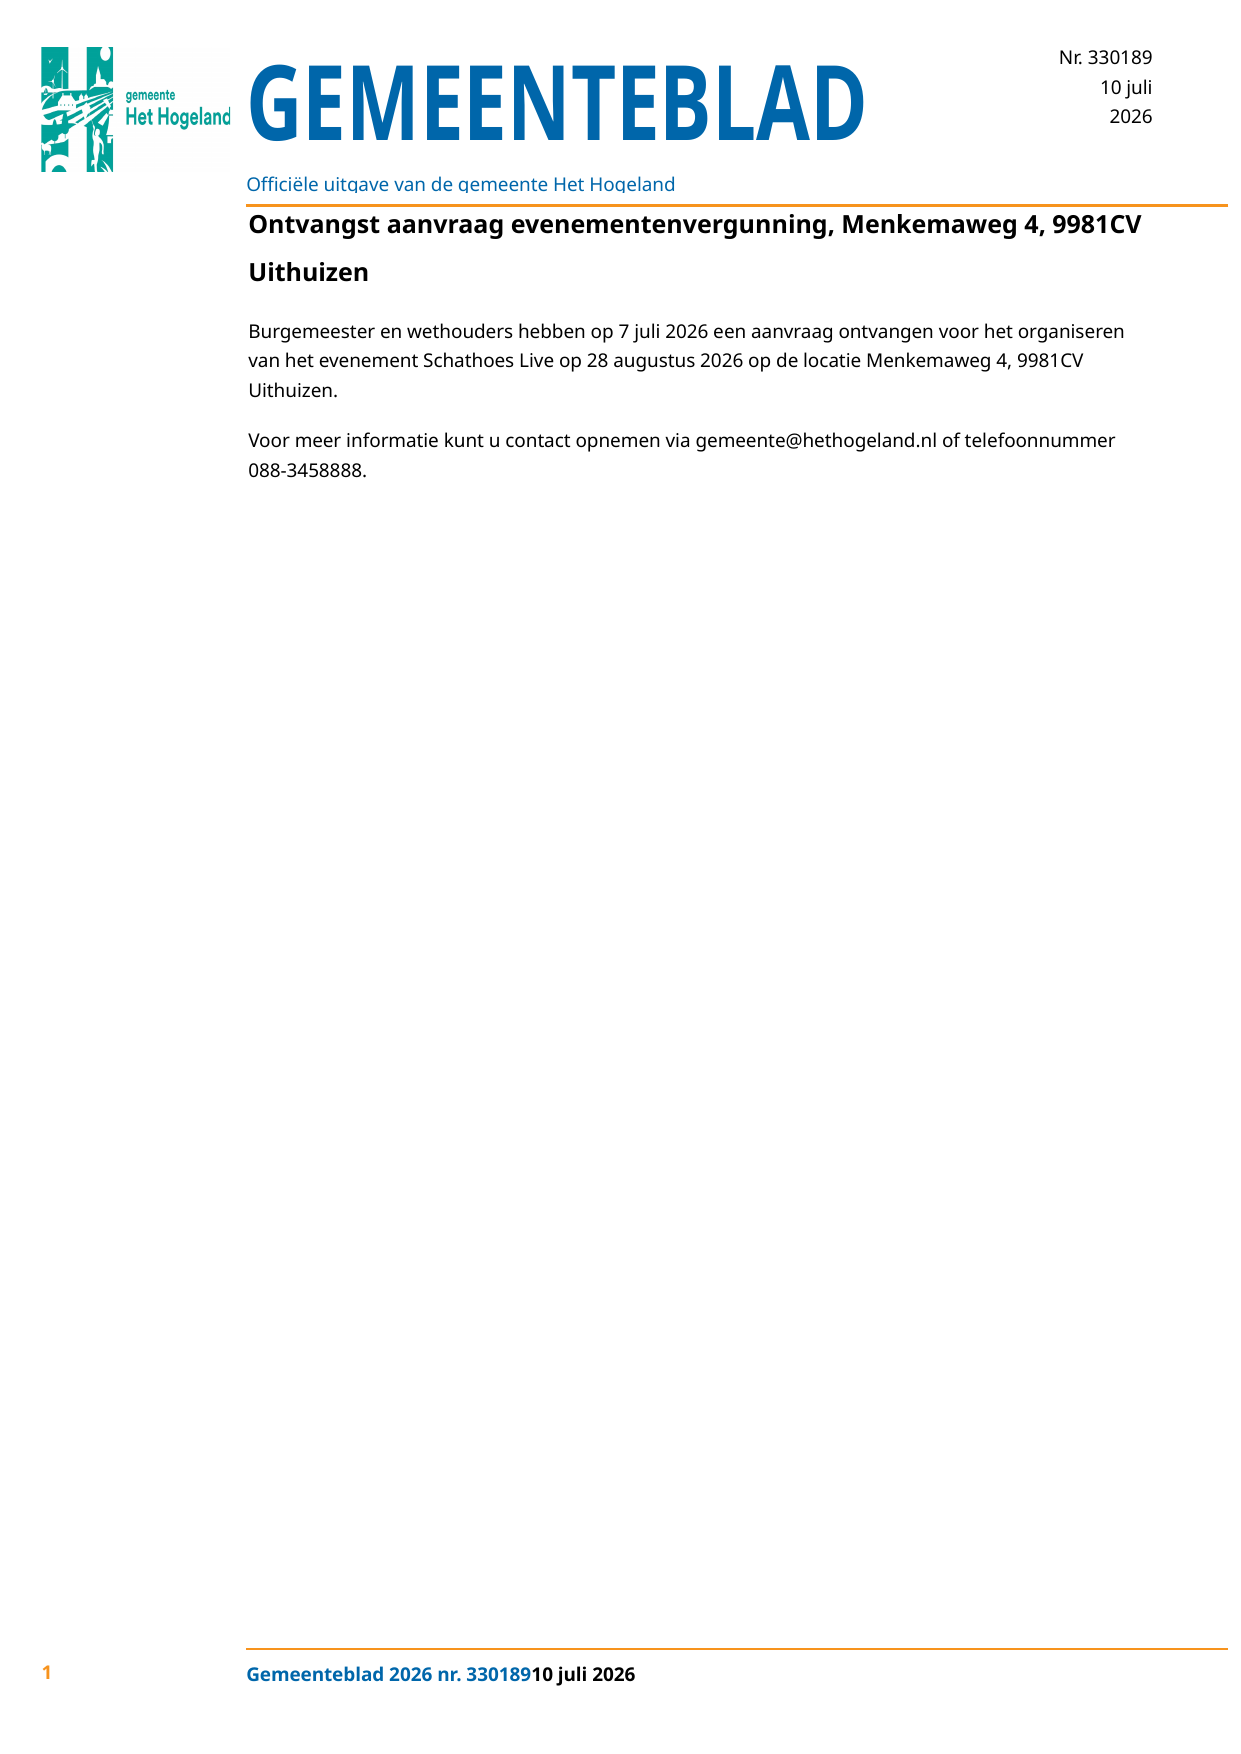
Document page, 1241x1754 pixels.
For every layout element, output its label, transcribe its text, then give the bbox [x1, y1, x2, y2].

text Burgemeester en wethouders hebben op 7 juli 2026 een aanvraag ontvangen voor het organiseren van het evenement Schathoes Live op 28 augustus 2026 op de locatie Menkemaweg 4, 9981CV Uithuizen. [248, 318, 1152, 403]
text Voor meer informatie kunt u contact opnemen via gemeente@hethogeland.nl of telefoonnummer 088-3458888. [248, 427, 1152, 483]
text Ontvangst aanvraag evenementenvergunning, Menkemaweg 4, 9981CV Uithuizen [248, 207, 1152, 288]
picture [41, 47, 231, 172]
